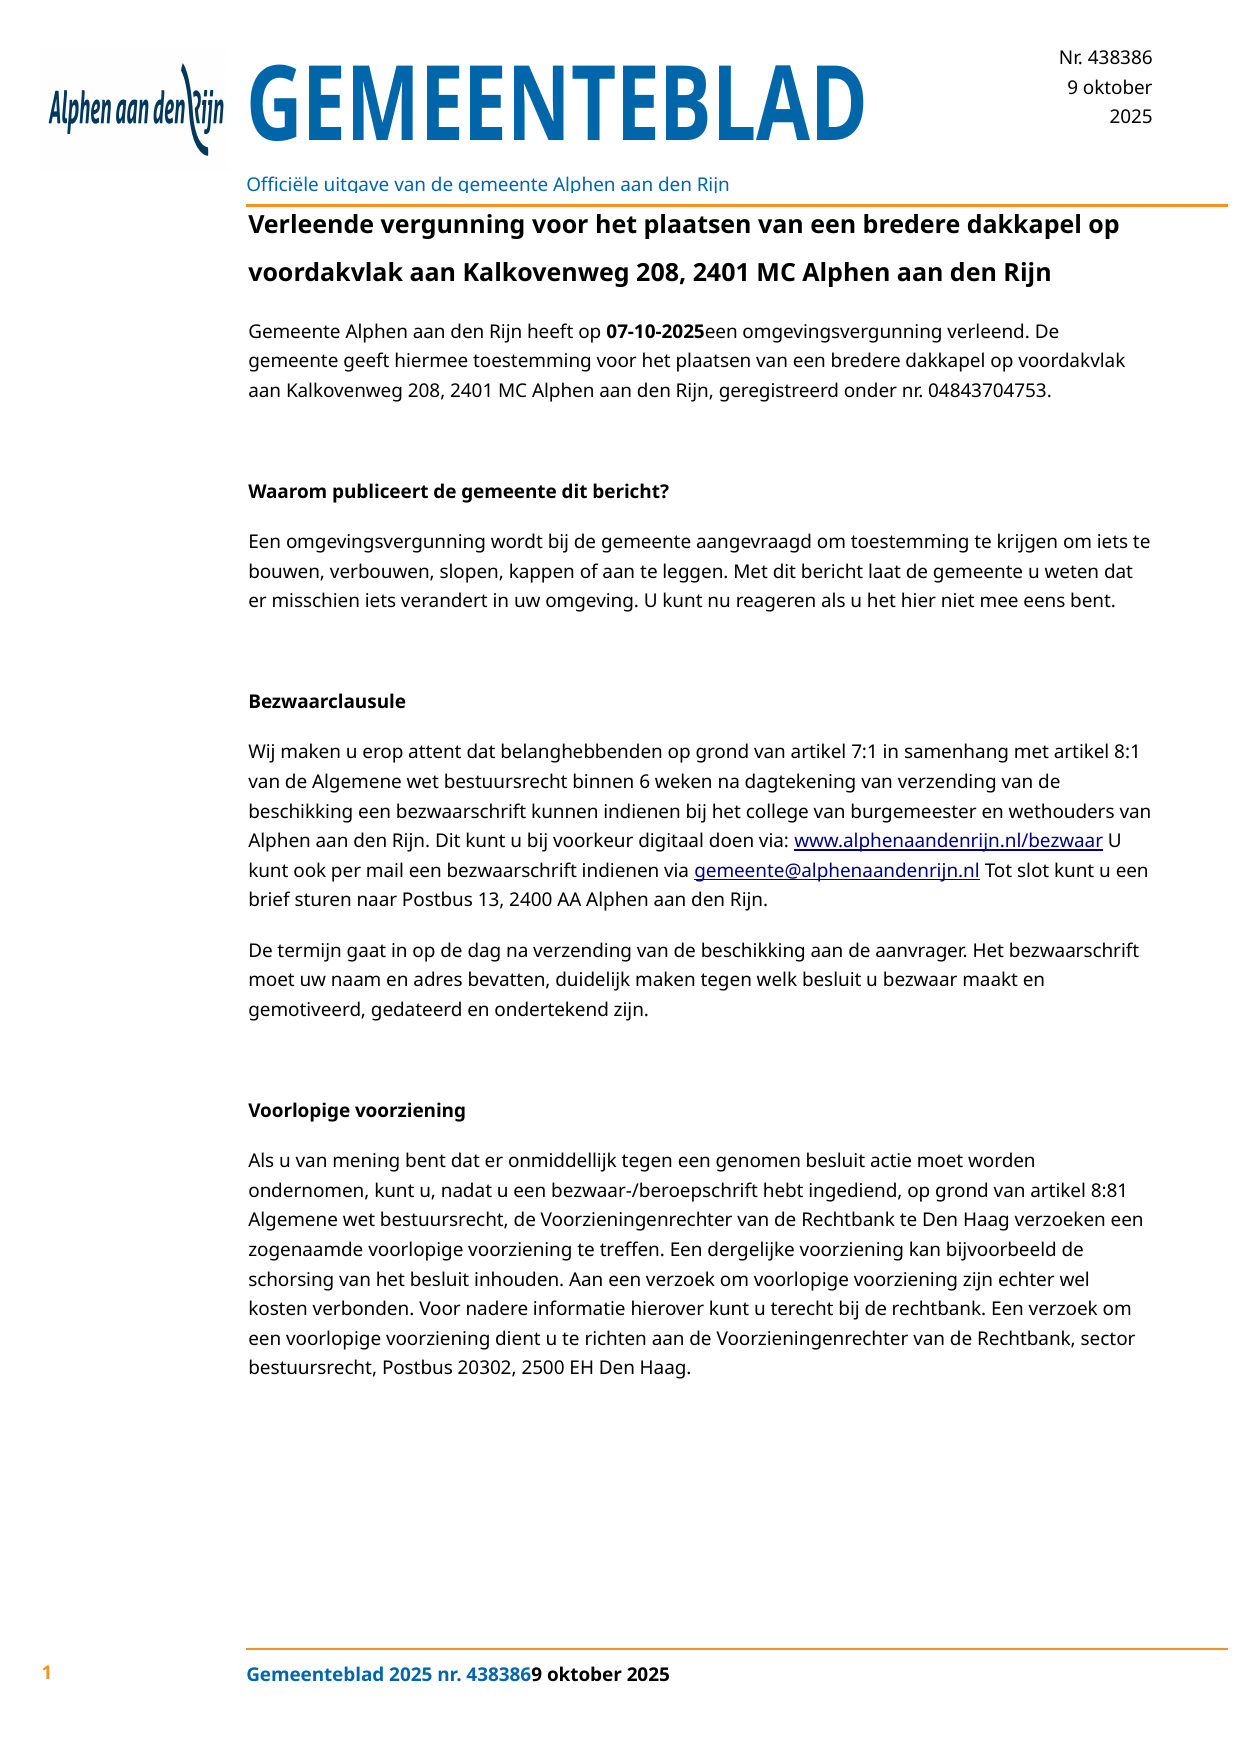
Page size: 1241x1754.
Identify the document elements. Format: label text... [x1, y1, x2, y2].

text Bezwaarclausule [248, 688, 1152, 714]
text Voorlopige voorziening [248, 1097, 1152, 1123]
text De termijn gaat in op de dag na verzending van de beschikking aan de aanvrager. Het bezwaarschrift moet uw naam en adres bevatten, duidelijk maken tegen welk besluit u bezwaar maakt en gemotiveerd, gedateerd en ondertekend zijn. [248, 937, 1152, 1022]
text Als u van mening bent dat er onmiddellijk tegen een genomen besluit actie moet worden ondernomen, kunt u, nadat u een bezwaar-/beroepschrift hebt ingediend, op grond van artikel 8:81 Algemene wet bestuursrecht, de Voorzieningenrechter van de Rechtbank te Den Haag verzoeken een zogenaamde voorlopige voorziening te treffen. Een dergelijke voorziening kan bijvoorbeeld de schorsing van het besluit inhouden. Aan een verzoek om voorlopige voorziening zijn echter wel kosten verbonden. Voor nadere informatie hierover kunt u terecht bij de rechtbank. Een verzoek om een voorlopige voorziening dient u te richten aan de Voorzieningenrechter van de Rechtbank, sector bestuursrecht, Postbus 20302, 2500 EH Den Haag. [248, 1147, 1152, 1380]
text Gemeente Alphen aan den Rijn heeft op 07-10-2025een omgevingsvergunning verleend. De gemeente geeft hiermee toestemming voor het plaatsen van een bredere dakkapel op voordakvlak aan Kalkovenweg 208, 2401 MC Alphen aan den Rijn, geregistreerd onder nr. 04843704753. [248, 318, 1152, 403]
picture [41, 47, 231, 172]
text Wij maken u erop attent dat belanghebbenden op grond van artikel 7:1 in samenhang met artikel 8:1 van de Algemene wet bestuursrecht binnen 6 weken na dagtekening van verzending van de beschikking een bezwaarschrift kunnen indienen bij het college van burgemeester en wethouders van Alphen aan den Rijn. Dit kunt u bij voorkeur digitaal doen via: www.alphenaandenrijn.nl/bezwaar U kunt ook per mail een bezwaarschrift indienen via gemeente@alphenaandenrijn.nl Tot slot kunt u een brief sturen naar Postbus 13, 2400 AA Alphen aan den Rijn. [248, 739, 1152, 912]
text Een omgevingsvergunning wordt bij de gemeente aangevraagd om toestemming te krijgen om iets te bouwen, verbouwen, slopen, kappen of aan te leggen. Met dit bericht laat de gemeente u weten dat er misschien iets verandert in uw omgeving. U kunt nu reageren als u het hier niet mee eens bent. [248, 528, 1152, 613]
text Verleende vergunning voor het plaatsen van een bredere dakkapel op voordakvlak aan Kalkovenweg 208, 2401 MC Alphen aan den Rijn [248, 207, 1152, 288]
text Waarom publiceert de gemeente dit bericht? [248, 478, 1152, 504]
